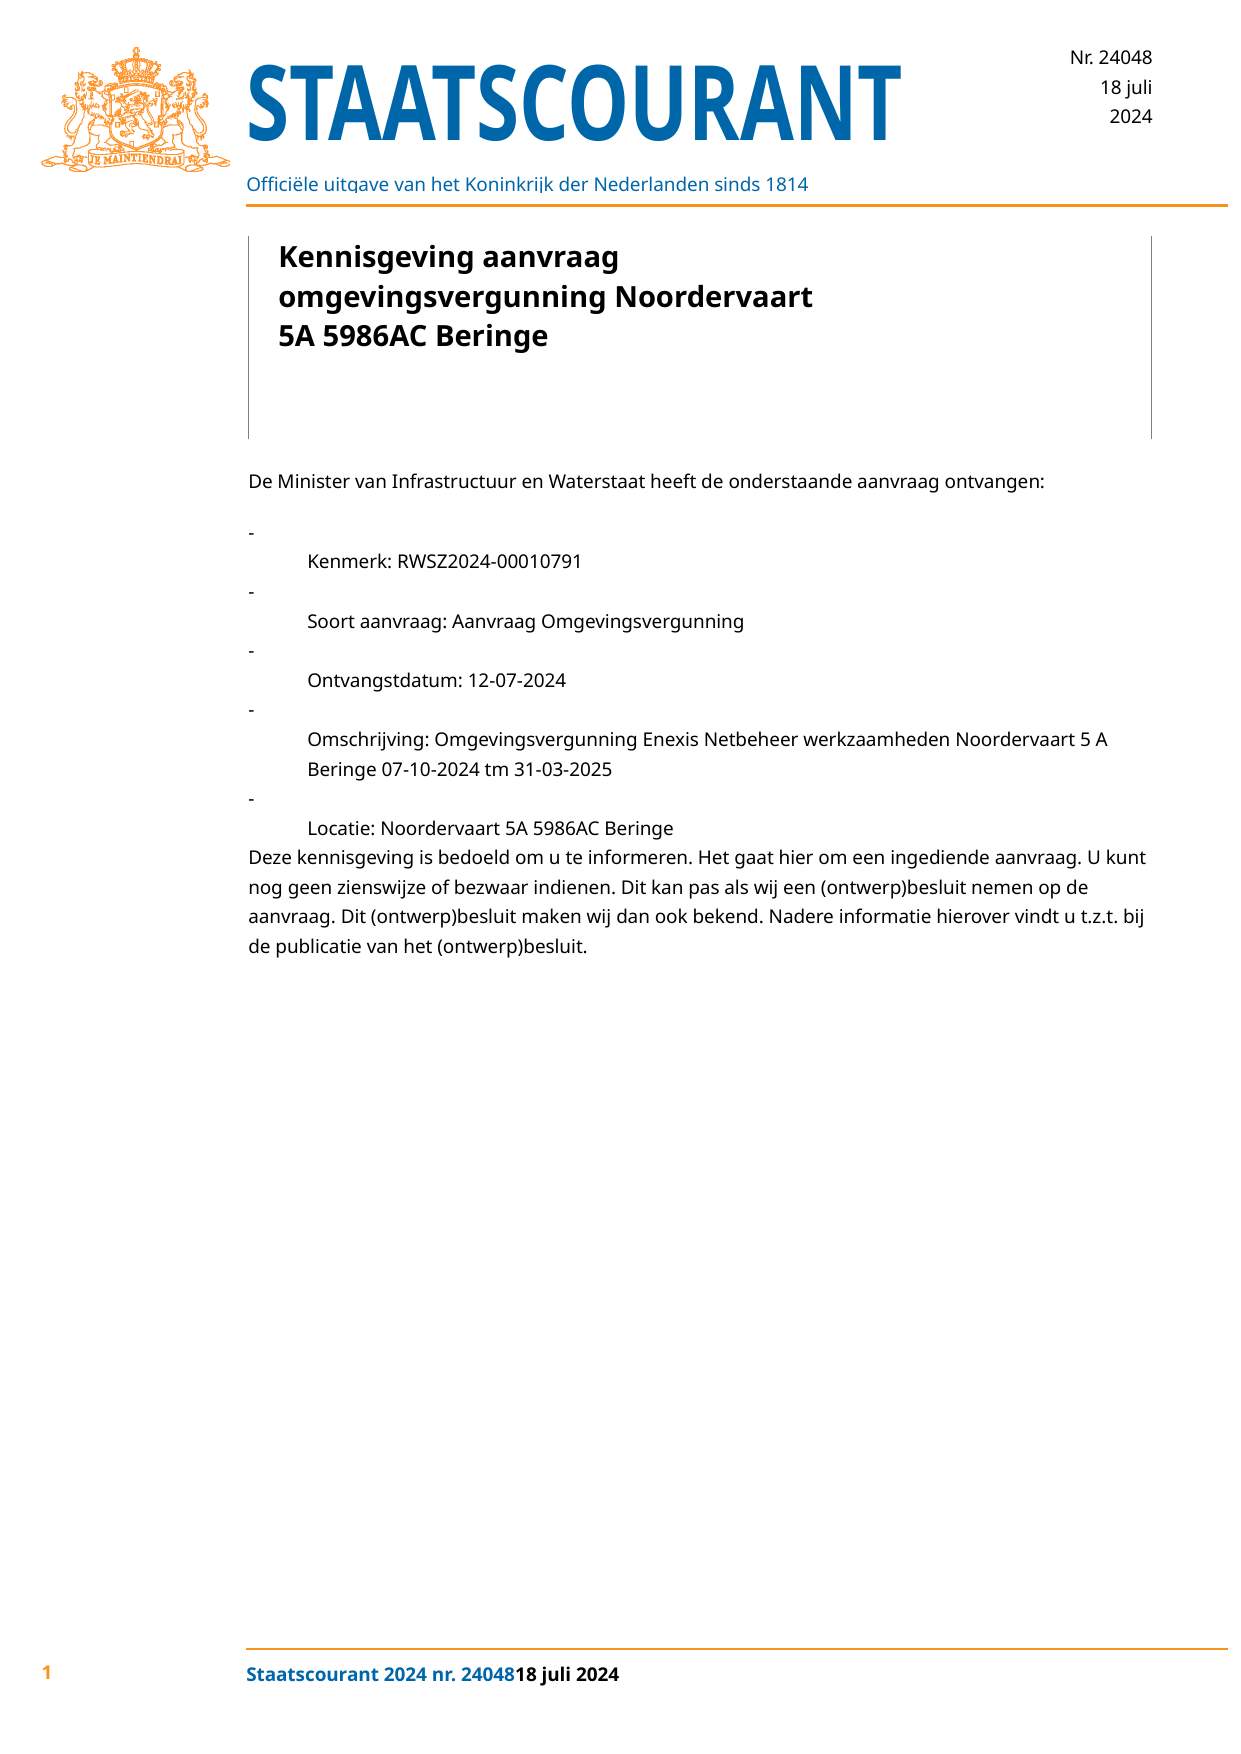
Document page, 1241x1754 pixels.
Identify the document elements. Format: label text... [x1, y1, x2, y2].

list Ontvangstdatum: 12-07-2024 [248, 667, 1152, 693]
text De Minister van Infrastructuur en Waterstaat heeft de onderstaande aanvraag ontvangen: [248, 469, 1152, 494]
picture [912, 236, 1090, 414]
table_header [850, 414, 1151, 439]
list Omschrijving: Omgevingsvergunning Enexis Netbeheer werkzaamheden Noordervaart 5 A Beringe 07-10-2024 tm 31-03-2025 [248, 726, 1152, 781]
table_header Kennisgeving aanvraag omgevingsvergunning Noordervaart 5A 5986AC Beringe [249, 236, 850, 439]
table_header [850, 236, 912, 413]
list Kenmerk: RWSZ2024-00010791 [248, 549, 1152, 574]
list Locatie: Noordervaart 5A 5986AC Beringe [248, 815, 1152, 841]
table_header [1090, 236, 1151, 413]
text Deze kennisgeving is bedoeld om u te informeren. Het gaat hier om een ingediende aanvraag. U kunt nog geen zienswijze of bezwaar indienen. Dit kan pas als wij een (ontwerp)besluit nemen op de aanvraag. Dit (ontwerp)besluit maken wij dan ook bekend. Nadere informatie hierover vindt u t.z.t. bij de publicatie van het (ontwerp)besluit. [248, 844, 1152, 959]
list Soort aanvraag: Aanvraag Omgevingsvergunning [248, 608, 1152, 633]
picture [41, 47, 231, 172]
